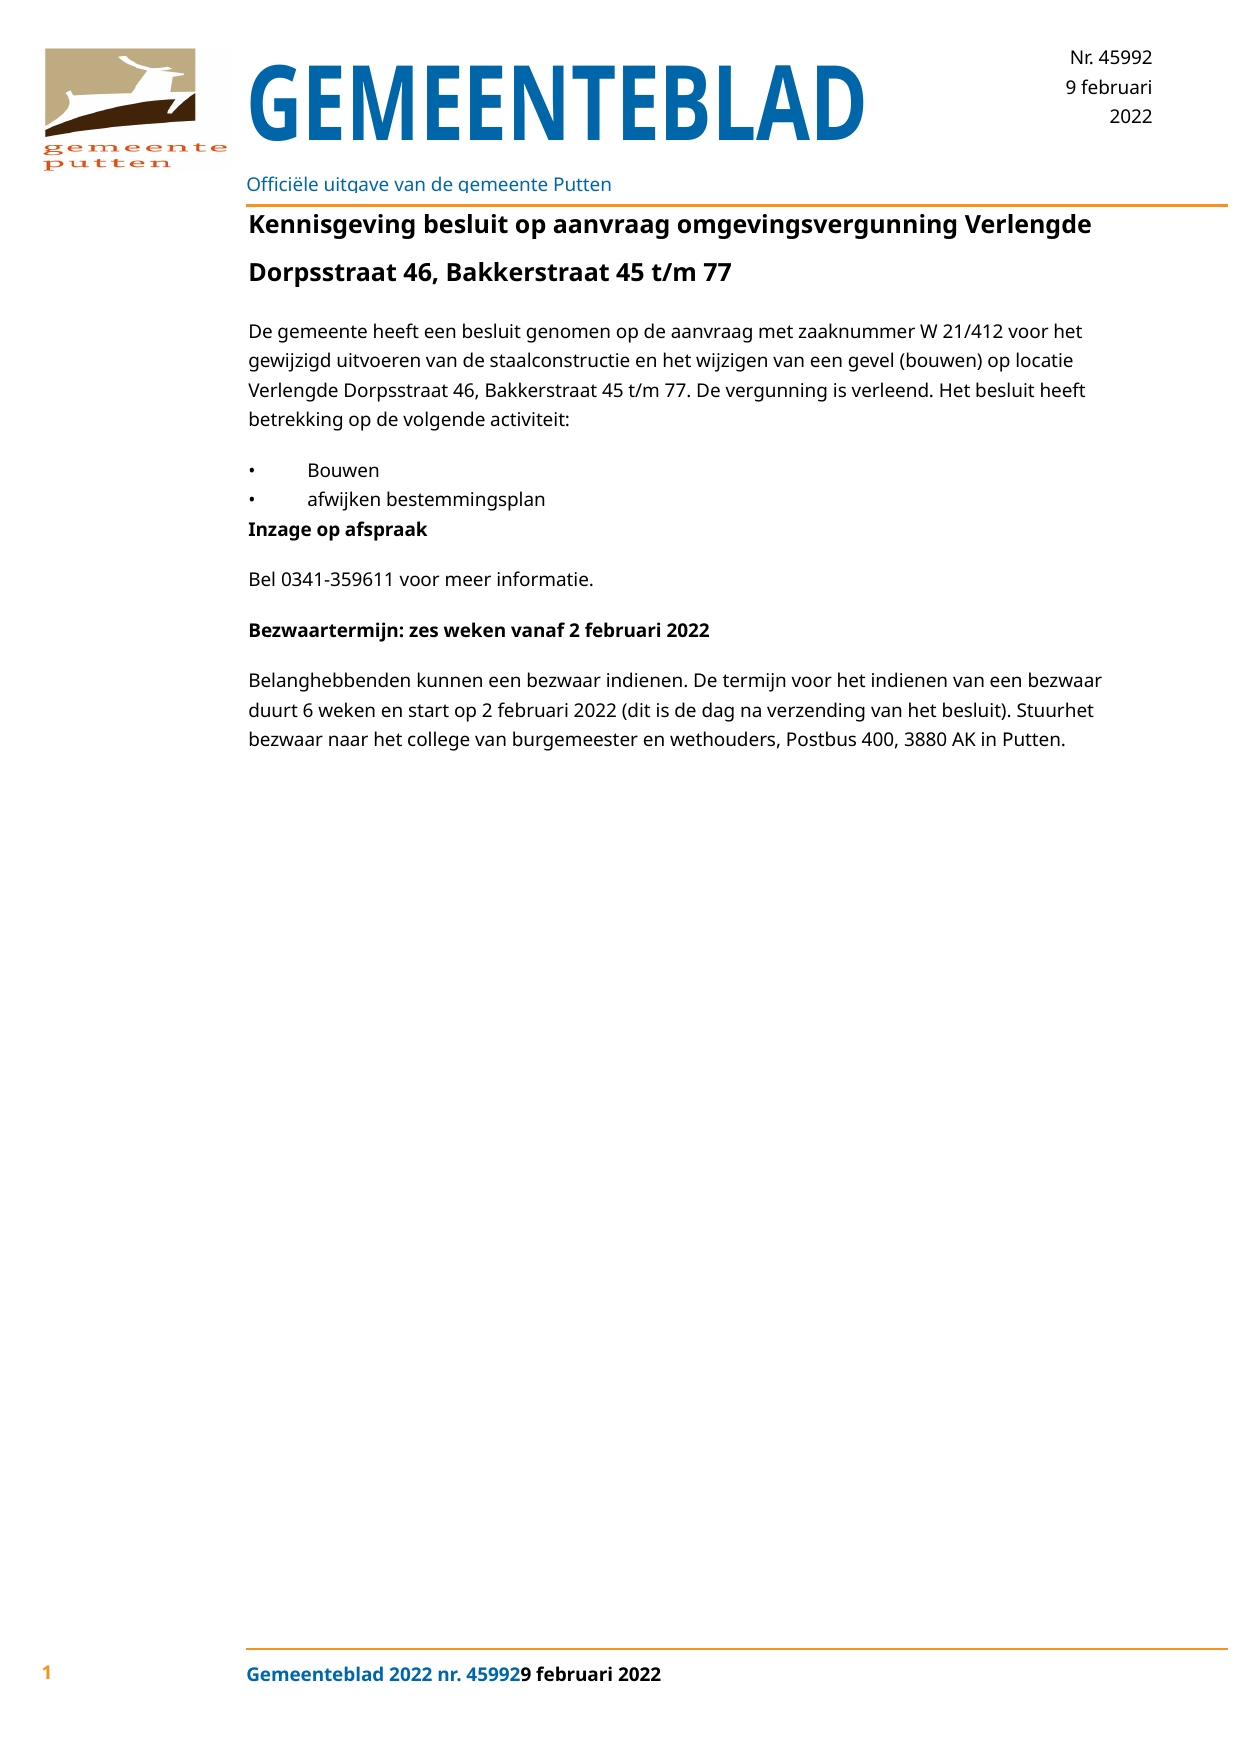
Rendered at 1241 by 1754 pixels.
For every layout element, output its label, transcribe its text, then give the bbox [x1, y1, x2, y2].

text Bezwaartermijn: zes weken vanaf 2 februari 2022 [248, 617, 1152, 643]
list afwijken bestemmingsplan [248, 487, 1152, 512]
text Bel 0341-359611 voor meer informatie. [248, 567, 1152, 592]
text De gemeente heeft een besluit genomen op de aanvraag met zaaknummer W 21/412 voor het gewijzigd uitvoeren van de staalconstructie en het wijzigen van een gevel (bouwen) op locatie Verlengde Dorpsstraat 46, Bakkerstraat 45 t/m 77. De vergunning is verleend. Het besluit heeft betrekking op de volgende activiteit: [248, 318, 1152, 432]
list Bouwen [248, 457, 1152, 483]
text Inzage op afspraak [248, 516, 1152, 542]
picture [41, 47, 231, 172]
text Belanghebbenden kunnen een bezwaar indienen. De termijn voor het indienen van een bezwaar duurt 6 weken en start op 2 februari 2022 (dit is de dag na verzending van het besluit). Stuurhet bezwaar naar het college van burgemeester en wethouders, Postbus 400, 3880 AK in Putten. [248, 667, 1152, 752]
text Kennisgeving besluit op aanvraag omgevingsvergunning Verlengde Dorpsstraat 46, Bakkerstraat 45 t/m 77 [248, 207, 1152, 288]
